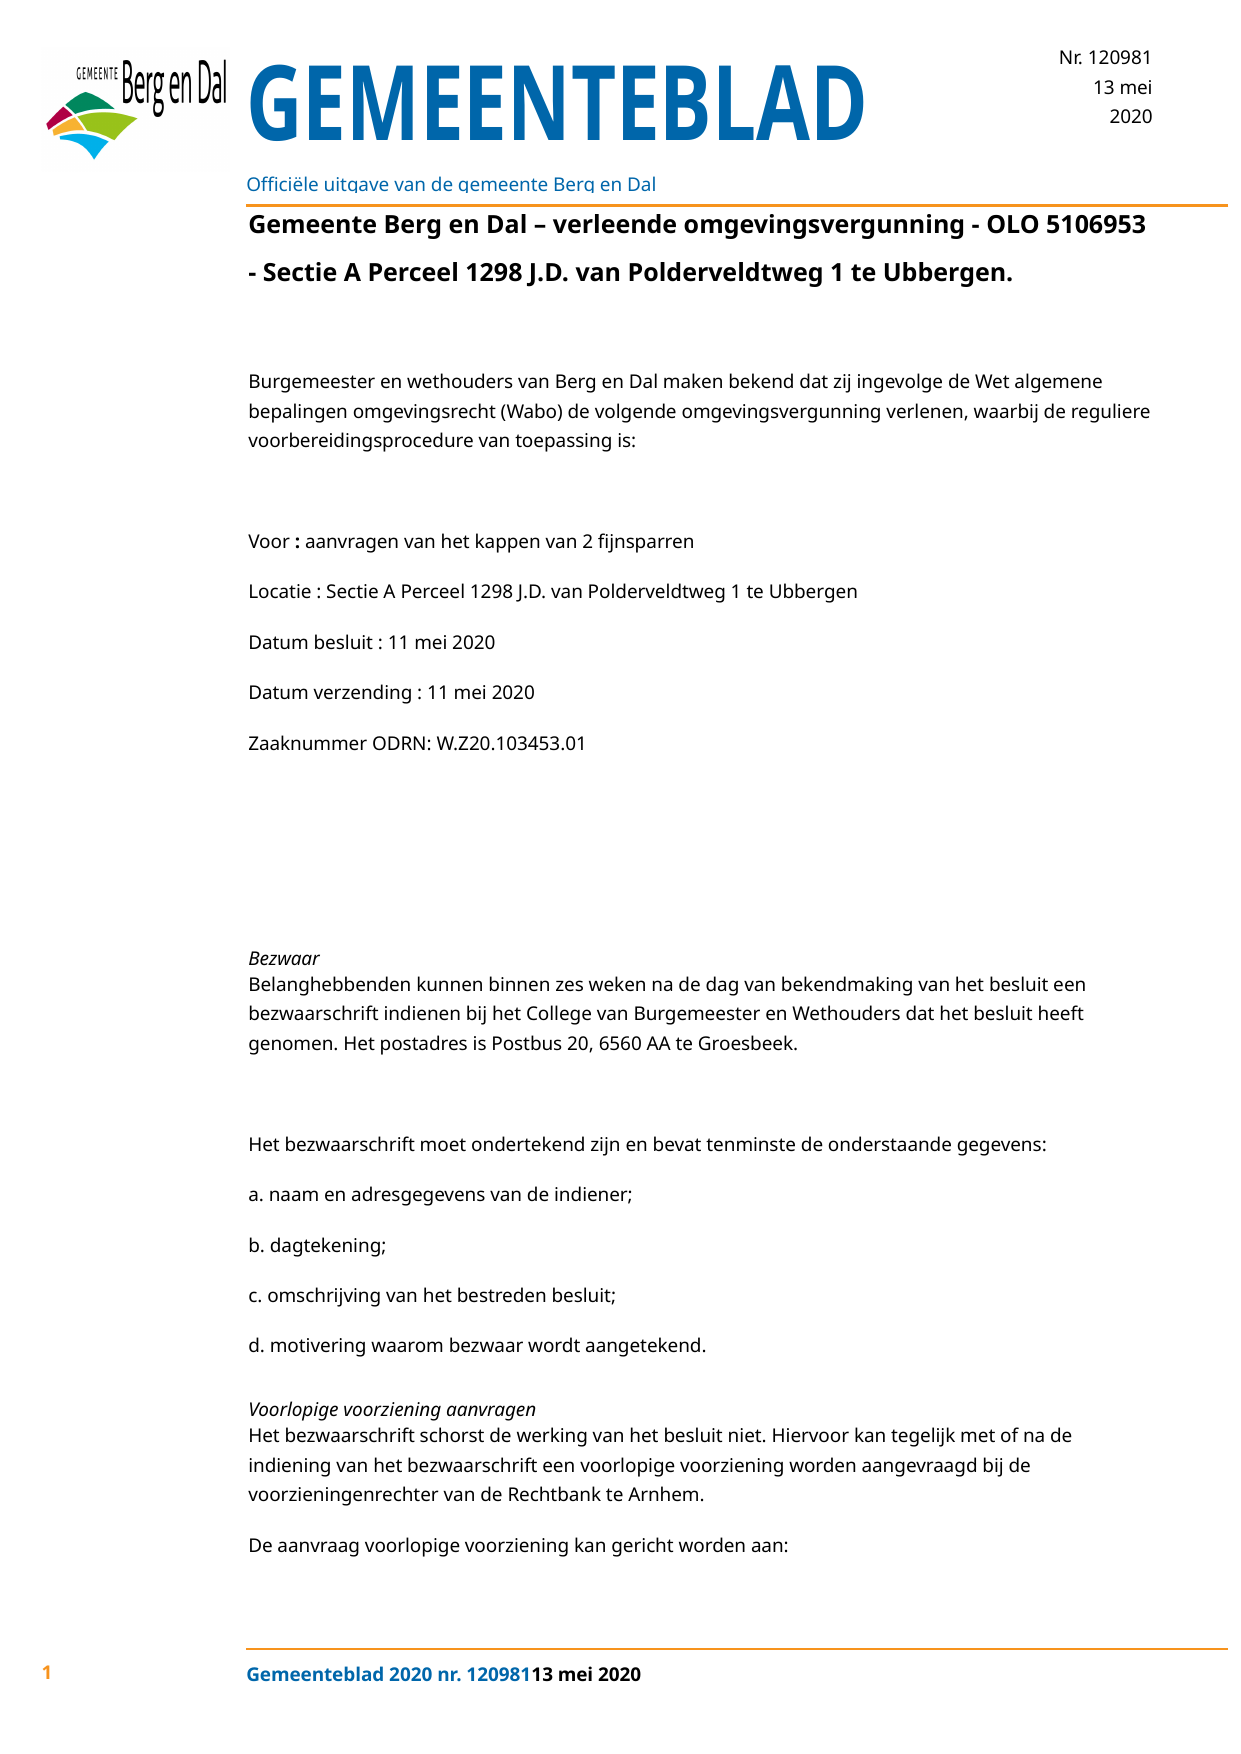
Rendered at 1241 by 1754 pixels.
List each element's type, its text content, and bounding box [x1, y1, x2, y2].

text Belanghebbenden kunnen binnen zes weken na de dag van bekendmaking van het besluit een bezwaarschrift indienen bij het College van Burgemeester en Wethouders dat het besluit heeft genomen. Het postadres is Postbus 20, 6560 AA te Groesbeek. [248, 971, 1152, 1056]
text d. motivering waarom bezwaar wordt aangetekend. [248, 1333, 1152, 1358]
text b. dagtekening; [248, 1232, 1152, 1257]
text Voorlopige voorziening aanvragen [248, 1397, 1152, 1422]
picture [41, 47, 231, 172]
text Burgemeester en wethouders van Berg en Dal maken bekend dat zij ingevolge de Wet algemene bepalingen omgevingsrecht (Wabo) de volgende omgevingsvergunning verlenen, waarbij de reguliere voorbereidingsprocedure van toepassing is: [248, 368, 1152, 453]
text a. naam en adresgegevens van de indiener; [248, 1181, 1152, 1207]
text Datum verzending : 11 mei 2020 [248, 679, 1152, 705]
text Datum besluit : 11 mei 2020 [248, 629, 1152, 655]
text Het bezwaarschrift schorst de werking van het besluit niet. Hiervoor kan tegelijk met of na de indiening van het bezwaarschrift een voorlopige voorziening worden aangevraagd bij de voorzieningenrechter van de Rechtbank te Arnhem. [248, 1422, 1152, 1507]
text Het bezwaarschrift moet ondertekend zijn en bevat tenminste de onderstaande gegevens: [248, 1131, 1152, 1157]
text Gemeente Berg en Dal – verleende omgevingsvergunning - OLO 5106953 - Sectie A Perceel 1298 J.D. van Polderveldtweg 1 te Ubbergen. [248, 207, 1152, 288]
text Locatie : Sectie A Perceel 1298 J.D. van Polderveldtweg 1 te Ubbergen [248, 579, 1152, 604]
text Bezwaar [248, 945, 1152, 971]
text Voor : aanvragen van het kappen van 2 fijnsparren [248, 528, 1152, 554]
text De aanvraag voorlopige voorziening kan gericht worden aan: [248, 1532, 1152, 1558]
text c. omschrijving van het bestreden besluit; [248, 1282, 1152, 1308]
text Zaaknummer ODRN: W.Z20.103453.01 [248, 730, 1152, 756]
